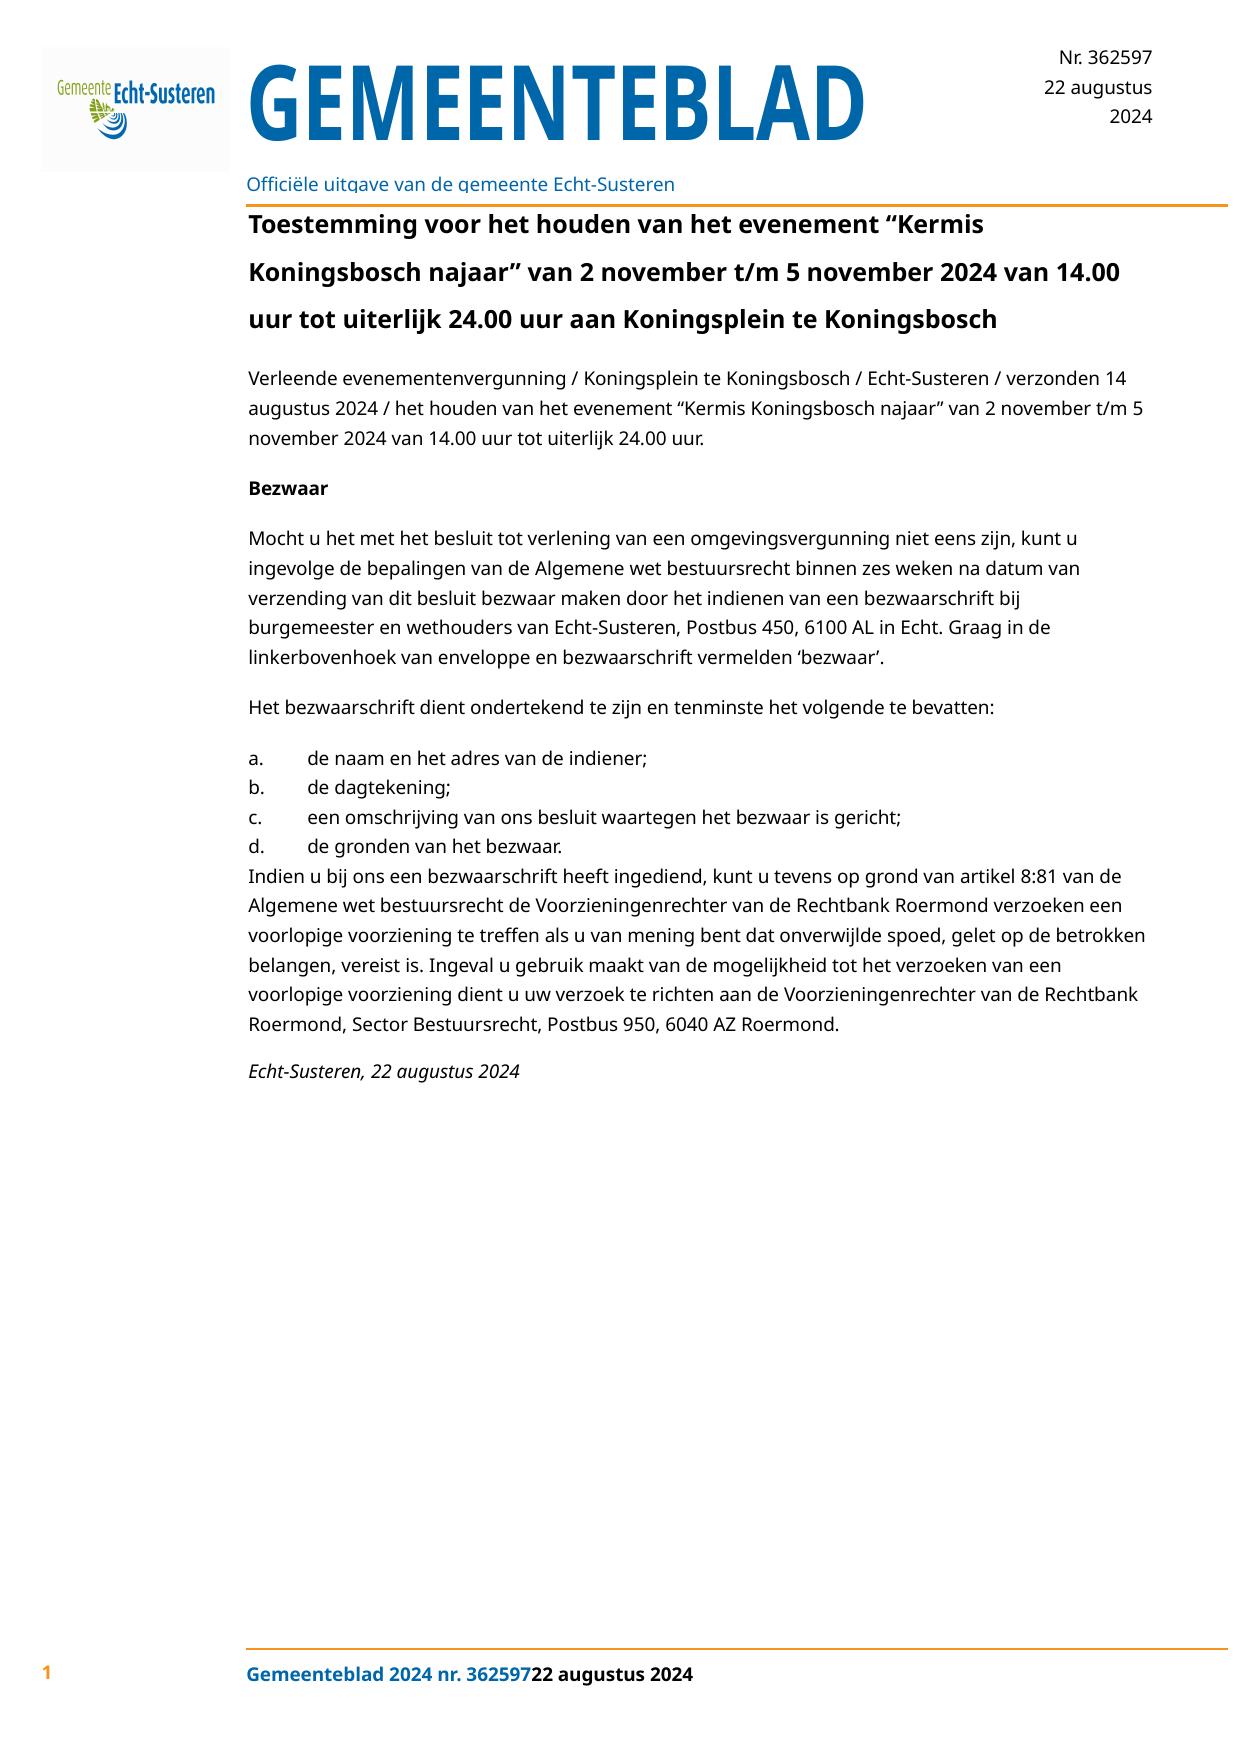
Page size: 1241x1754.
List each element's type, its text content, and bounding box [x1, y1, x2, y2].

text Echt-Susteren, 22 augustus 2024 [248, 1059, 1152, 1084]
list de gronden van het bezwaar. [248, 833, 1152, 859]
text Indien u bij ons een bezwaarschrift heeft ingediend, kunt u tevens op grond van artikel 8:81 van de Algemene wet bestuursrecht de Voorzieningenrechter van de Rechtbank Roermond verzoeken een voorlopige voorziening te treffen als u van mening bent dat onverwijlde spoed, gelet op de betrokken belangen, vereist is. Ingeval u gebruik maakt van de mogelijkheid tot het verzoeken van een voorlopige voorziening dient u uw verzoek te richten aan de Voorzieningenrechter van de Rechtbank Roermond, Sector Bestuursrecht, Postbus 950, 6040 AZ Roermond. [248, 863, 1152, 1037]
text Verleende evenementenvergunning / Koningsplein te Koningsbosch / Echt-Susteren / verzonden 14 augustus 2024 / het houden van het evenement “Kermis Koningsbosch najaar” van 2 november t/m 5 november 2024 van 14.00 uur tot uiterlijk 24.00 uur. [248, 366, 1152, 450]
list de naam en het adres van de indiener; [248, 745, 1152, 770]
text Mocht u het met het besluit tot verlening van een omgevingsvergunning niet eens zijn, kunt u ingevolge de bepalingen van de Algemene wet bestuursrecht binnen zes weken na datum van verzending van dit besluit bezwaar maken door het indienen van een bezwaarschrift bij burgemeester en wethouders van Echt-Susteren, Postbus 450, 6100 AL in Echt. Graag in de linkerbovenhoek van enveloppe en bezwaarschrift vermelden ‘bezwaar’. [248, 526, 1152, 669]
picture [41, 47, 231, 172]
text Het bezwaarschrift dient ondertekend te zijn en tenminste het volgende te bevatten: [248, 694, 1152, 720]
text Bezwaar [248, 475, 1152, 501]
list de dagtekening; [248, 774, 1152, 800]
text Toestemming voor het houden van het evenement “Kermis Koningsbosch najaar” van 2 november t/m 5 november 2024 van 14.00 uur tot uiterlijk 24.00 uur aan Koningsplein te Koningsbosch [248, 207, 1152, 336]
list een omschrijving van ons besluit waartegen het bezwaar is gericht; [248, 804, 1152, 829]
